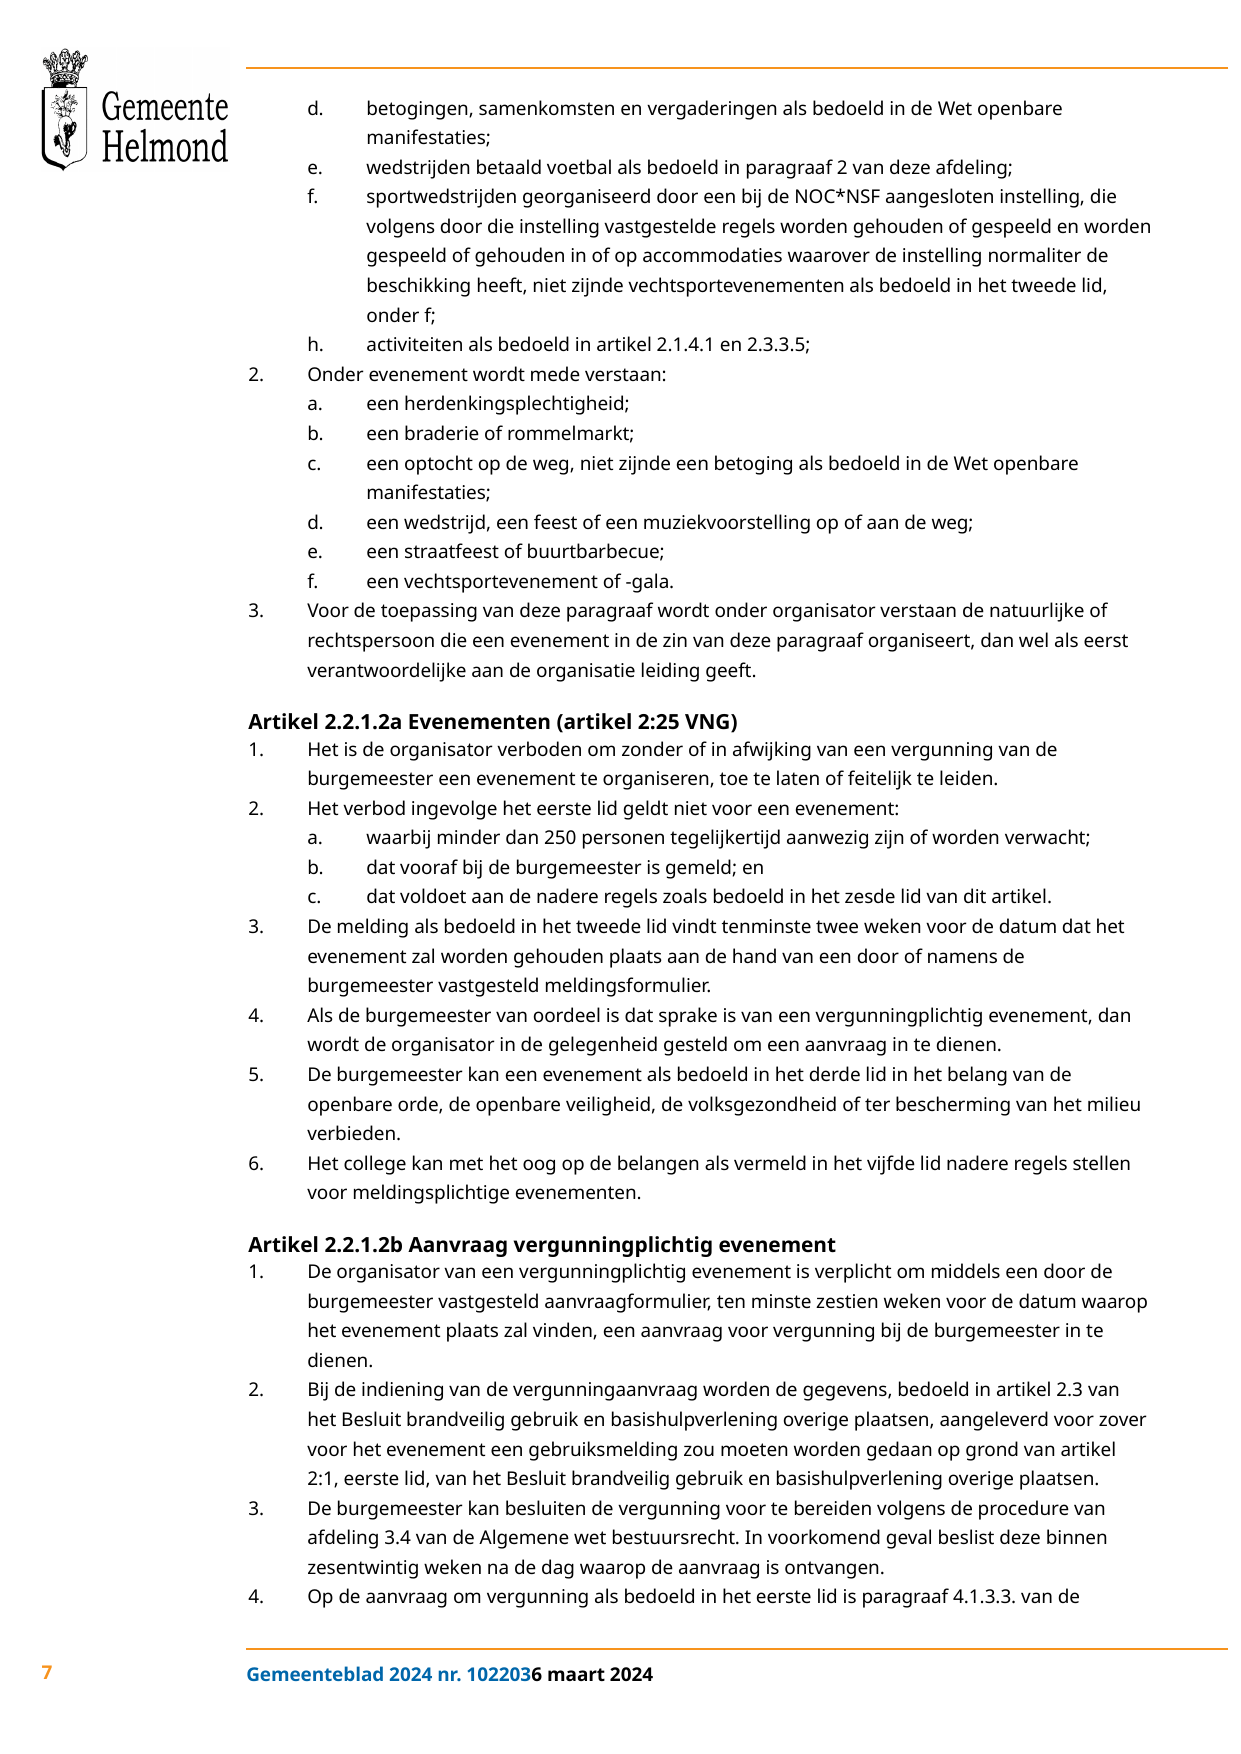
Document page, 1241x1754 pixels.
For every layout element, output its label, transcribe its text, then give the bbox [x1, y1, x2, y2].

list betogingen, samenkomsten en vergaderingen als bedoeld in de Wet openbare manifestaties; [307, 95, 1152, 150]
picture [41, 47, 231, 172]
list een vechtsportevenement of -gala. [307, 568, 1152, 594]
list waarbij minder dan 250 personen tegelijkertijd aanwezig zijn of worden verwacht; [307, 824, 1152, 850]
list dat vooraf bij de burgemeester is gemeld; en [307, 854, 1152, 880]
list Onder evenement wordt mede verstaan: [248, 361, 1152, 387]
list wedstrijden betaald voetbal als bedoeld in paragraaf 2 van deze afdeling; [307, 154, 1152, 180]
list Het college kan met het oog op de belangen als vermeld in het vijfde lid nadere regels stellen voor meldingsplichtige evenementen. [248, 1150, 1152, 1205]
list Het verbod ingevolge het eerste lid geldt niet voor een evenement: [248, 795, 1152, 821]
list Voor de toepassing van deze paragraaf wordt onder organisator verstaan de natuurlijke of rechtspersoon die een evenement in de zin van deze paragraaf organiseert, dan wel als eerst verantwoordelijke aan de organisatie leiding geeft. [248, 598, 1152, 683]
list Op de aanvraag om vergunning als bedoeld in het eerste lid is paragraaf 4.1.3.3. van de [248, 1584, 1152, 1609]
list een wedstrijd, een feest of een muziekvoorstelling op of aan de weg; [307, 509, 1152, 535]
list De organisator van een vergunningplichtig evenement is verplicht om middels een door de burgemeester vastgesteld aanvraagformulier, ten minste zestien weken voor de datum waarop het evenement plaats zal vinden, een aanvraag voor vergunning bij de burgemeester in te dienen. [248, 1258, 1152, 1373]
list activiteiten als bedoeld in artikel 2.1.4.1 en 2.3.3.5; [307, 331, 1152, 357]
list een optocht op de weg, niet zijnde een betoging als bedoeld in de Wet openbare manifestaties; [307, 450, 1152, 505]
list dat voldoet aan de nadere regels zoals bedoeld in het zesde lid van dit artikel. [307, 884, 1152, 909]
list een straatfeest of buurtbarbecue; [307, 538, 1152, 564]
list Het is de organisator verboden om zonder of in afwijking van een vergunning van de burgemeester een evenement te organiseren, toe te laten of feitelijk te leiden. [248, 736, 1152, 791]
list sportwedstrijden georganiseerd door een bij de NOC*NSF aangesloten instelling, die volgens door die instelling vastgestelde regels worden gehouden of gespeeld en worden gespeeld of gehouden in of op accommodaties waarover de instelling normaliter de beschikking heeft, niet zijnde vechtsportevenementen als bedoeld in het tweede lid, onder f; [307, 183, 1152, 328]
list De burgemeester kan een evenement als bedoeld in het derde lid in het belang van de openbare orde, de openbare veiligheid, de volksgezondheid of ter bescherming van het milieu verbieden. [248, 1061, 1152, 1146]
list een herdenkingsplechtigheid; [307, 391, 1152, 416]
list Als de burgemeester van oordeel is dat sprake is van een vergunningplichtig evenement, dan wordt de organisator in de gelegenheid gesteld om een aanvraag in te dienen. [248, 1002, 1152, 1057]
list een braderie of rommelmarkt; [307, 420, 1152, 446]
text Artikel 2.2.1.2a Evenementen (artikel 2:25 VNG) [248, 707, 1152, 736]
list De melding als bedoeld in het tweede lid vindt tenminste twee weken voor de datum dat het evenement zal worden gehouden plaats aan de hand van een door of namens de burgemeester vastgesteld meldingsformulier. [248, 913, 1152, 998]
text Artikel 2.2.1.2b Aanvraag vergunningplichtig evenement [248, 1230, 1152, 1258]
list Bij de indiening van de vergunningaanvraag worden de gegevens, bedoeld in artikel 2.3 van het Besluit brandveilig gebruik en basishulpverlening overige plaatsen, aangeleverd voor zover voor het evenement een gebruiksmelding zou moeten worden gedaan op grond van artikel 2:1, eerste lid, van het Besluit brandveilig gebruik en basishulpverlening overige plaatsen. [248, 1377, 1152, 1491]
list De burgemeester kan besluiten de vergunning voor te bereiden volgens de procedure van afdeling 3.4 van de Algemene wet bestuursrecht. In voorkomend geval beslist deze binnen zesentwintig weken na de dag waarop de aanvraag is ontvangen. [248, 1495, 1152, 1580]
